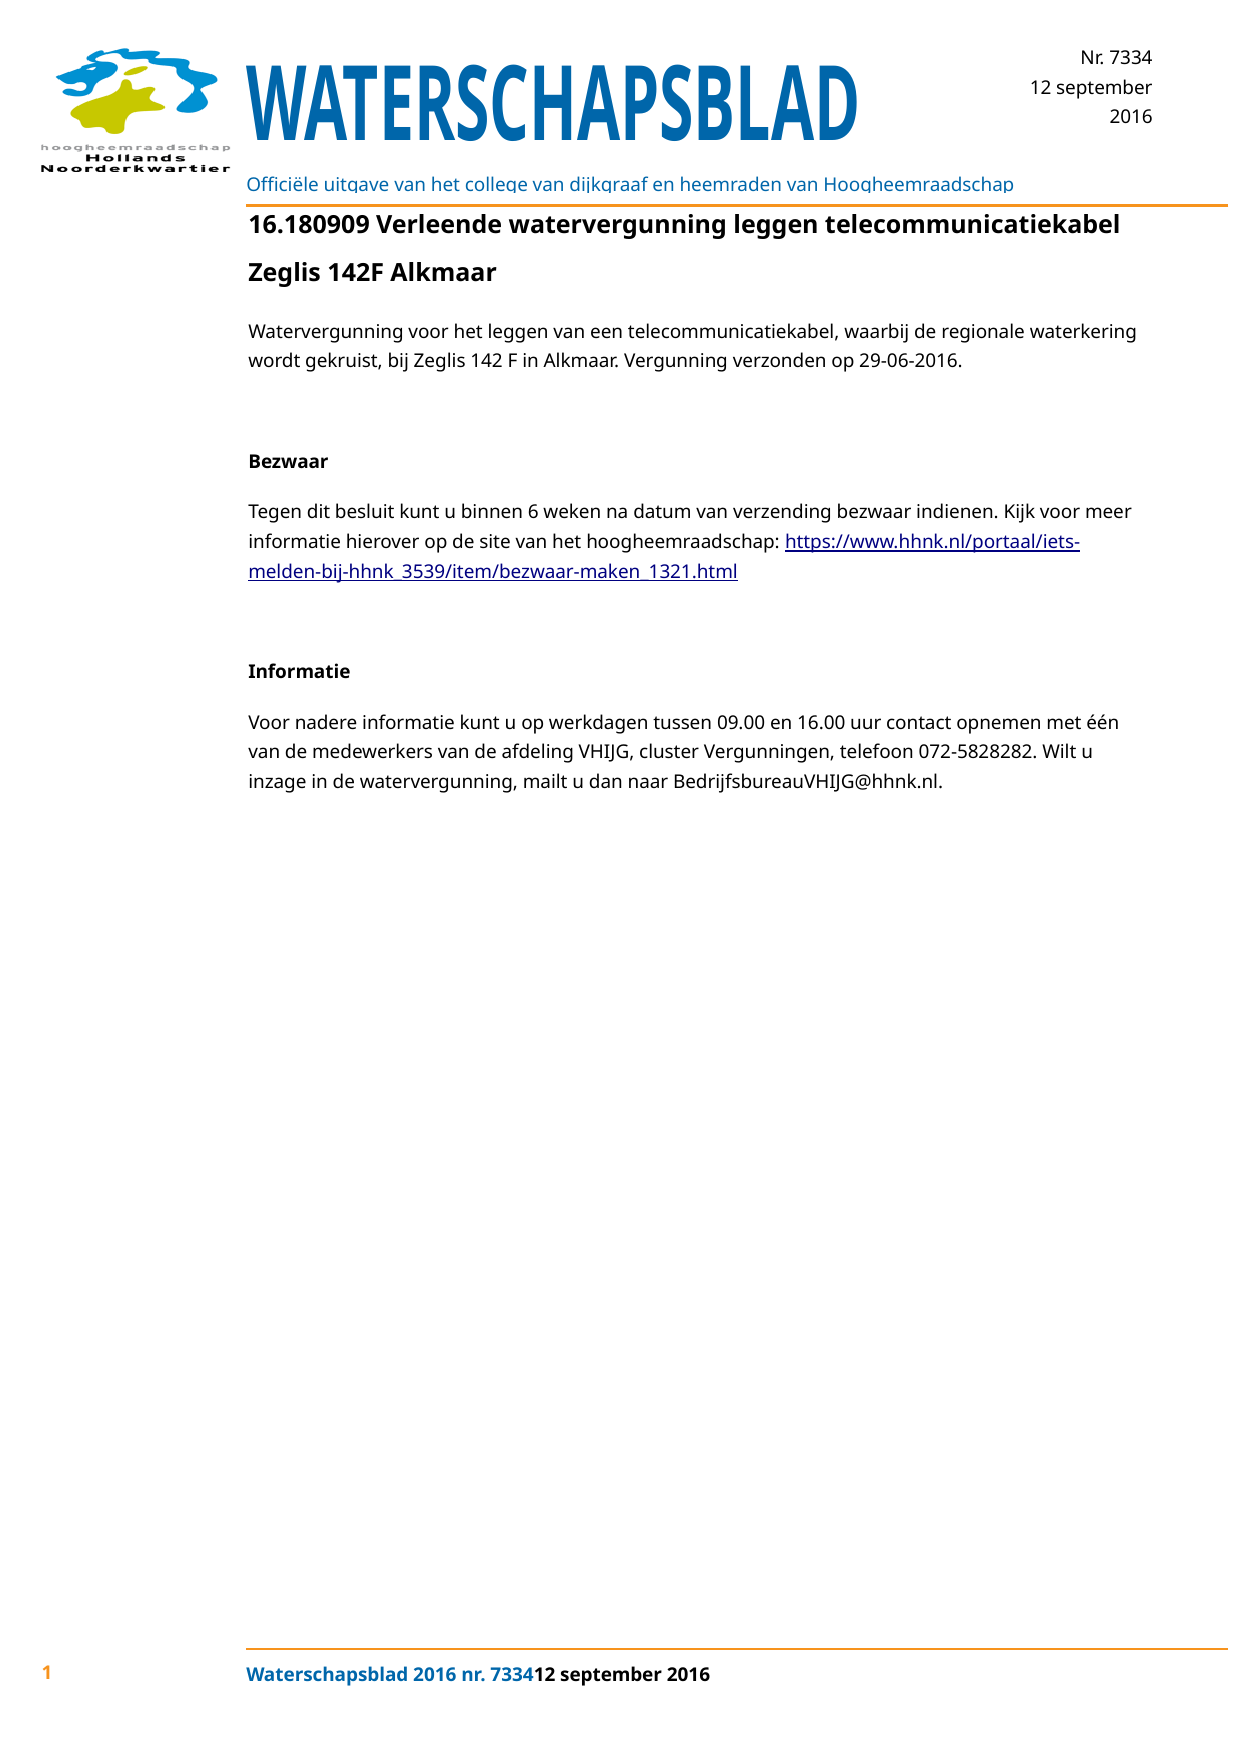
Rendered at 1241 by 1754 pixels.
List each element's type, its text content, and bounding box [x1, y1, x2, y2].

text Voor nadere informatie kunt u op werkdagen tussen 09.00 en 16.00 uur contact opnemen met één van de medewerkers van de afdeling VHIJG, cluster Vergunningen, telefoon 072-5828282. Wilt u inzage in de watervergunning, mailt u dan naar BedrijfsbureauVHIJG@hhnk.nl. [248, 709, 1152, 794]
text Informatie [248, 659, 1152, 684]
text 16.180909 Verleende watervergunning leggen telecommunicatiekabel Zeglis 142F Alkmaar [248, 207, 1152, 288]
picture [41, 47, 231, 172]
text Bezwaar [248, 448, 1152, 474]
text Watervergunning voor het leggen van een telecommunicatiekabel, waarbij de regionale waterkering wordt gekruist, bij Zeglis 142 F in Alkmaar. Vergunning verzonden op 29-06-2016. [248, 318, 1152, 373]
text Tegen dit besluit kunt u binnen 6 weken na datum van verzending bezwaar indienen. Kijk voor meer informatie hierover op de site van het hoogheemraadschap: https://www.hhnk.nl/portaal/iets-melden-bij-hhnk_3539/item/bezwaar-maken_1321.html [248, 499, 1152, 584]
